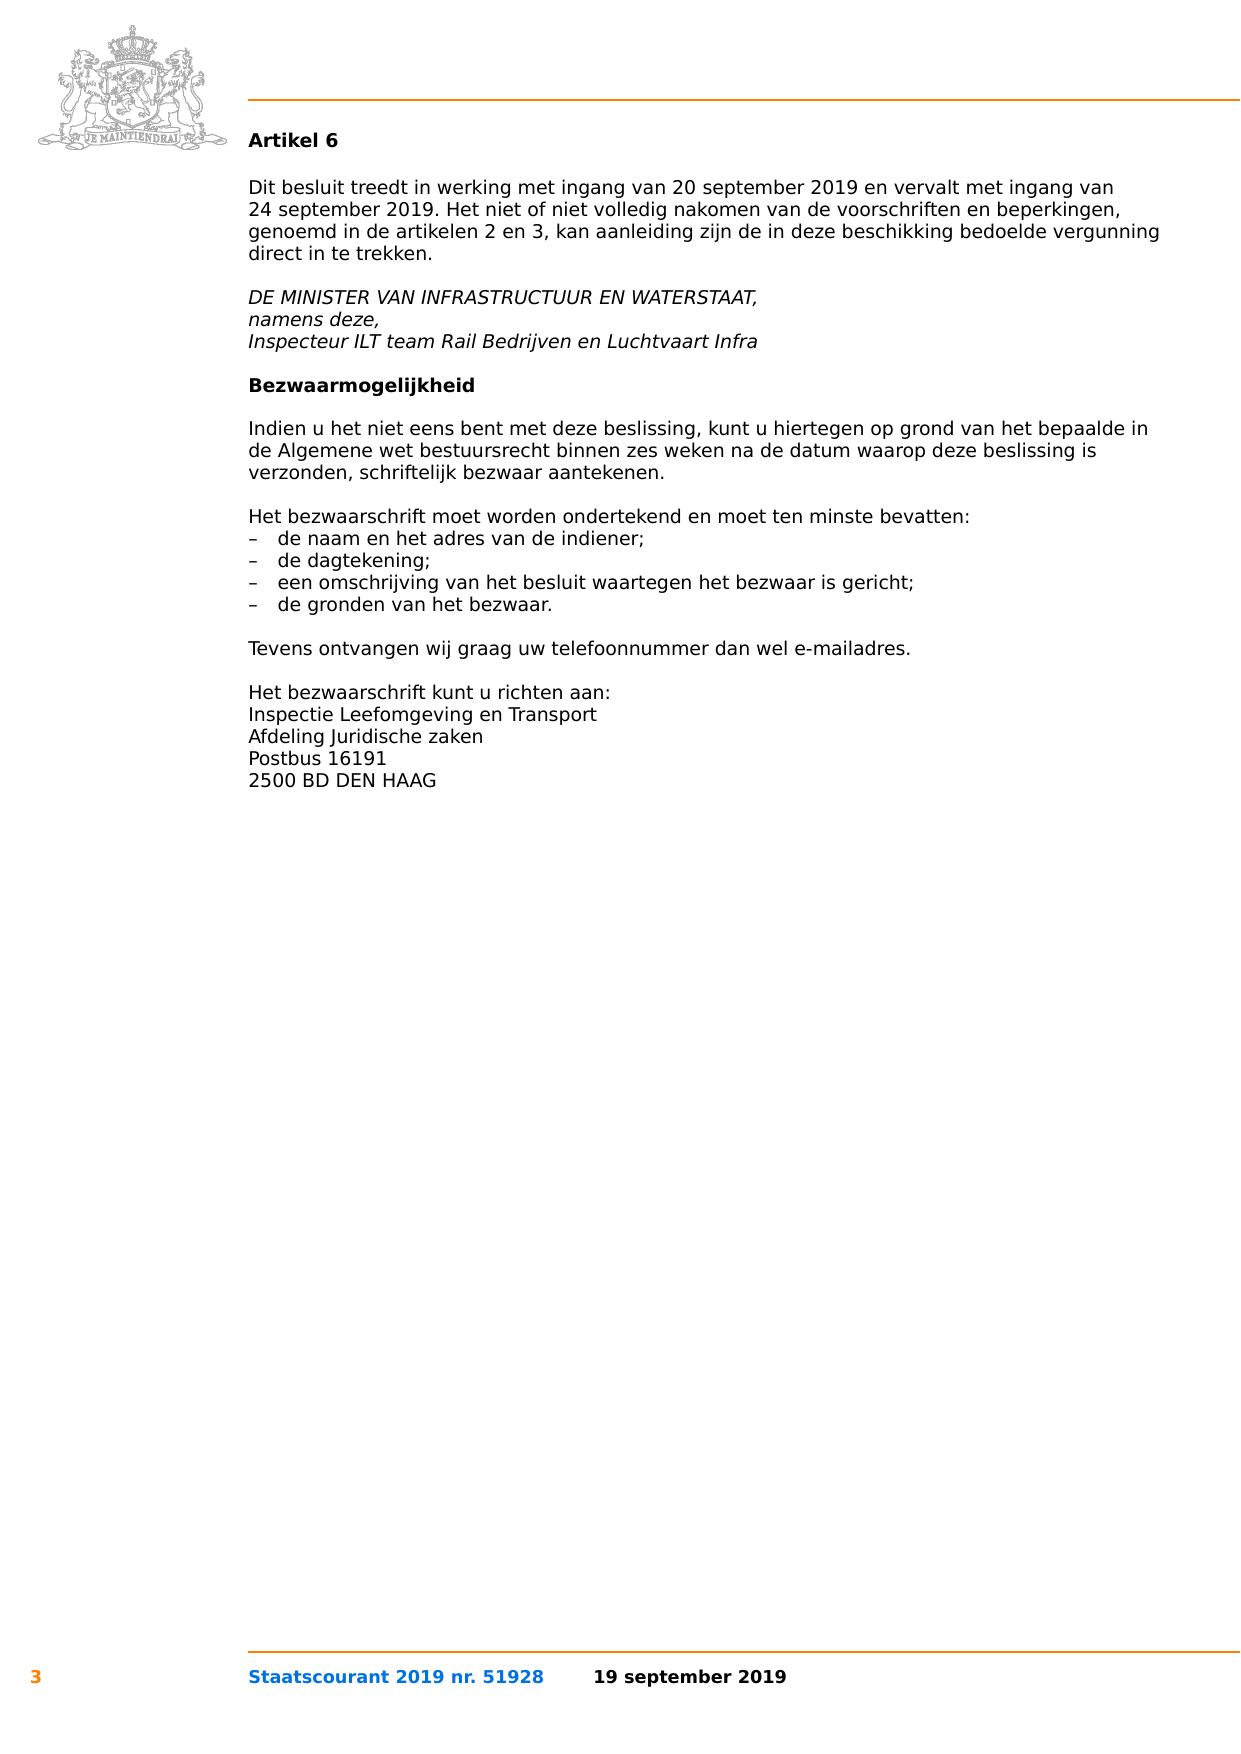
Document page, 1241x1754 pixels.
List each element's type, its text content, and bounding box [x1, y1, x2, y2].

text Afdeling Juridische zaken [248, 726, 1163, 748]
picture [38, 25, 227, 150]
text – de naam en het adres van de indiener; [248, 528, 1163, 550]
text 2500 BD DEN HAAG [248, 770, 1163, 792]
subtitle Artikel 6 [248, 130, 1163, 152]
text – een omschrijving van het besluit waartegen het bezwaar is gericht; [248, 572, 1163, 594]
text Indien u het niet eens bent met deze beslissing, kunt u hiertegen op grond van het bepaalde in de Algemene wet bestuursrecht binnen zes weken na de datum waarop deze beslissing is verzonden, schriftelijk bezwaar aantekenen. [248, 418, 1163, 484]
text – de dagtekening; [248, 550, 1163, 572]
text Dit besluit treedt in werking met ingang van 20 september 2019 en vervalt met ingang van 24 september 2019. Het niet of niet volledig nakomen van de voorschriften en beperkingen, genoemd in de artikelen 2 en 3, kan aanleiding zijn de in deze beschikking bedoelde vergunning direct in te trekken. [248, 177, 1163, 265]
text Het bezwaarschrift kunt u richten aan: [248, 682, 1163, 704]
text Inspectie Leefomgeving en Transport [248, 704, 1163, 726]
text – de gronden van het bezwaar. [248, 594, 1163, 616]
text Bezwaarmogelijkheid [248, 374, 1163, 396]
text Postbus 16191 [248, 748, 1163, 770]
text Tevens ontvangen wij graag uw telefoonnummer dan wel e-mailadres. [248, 638, 1163, 660]
text Het bezwaarschrift moet worden ondertekend en moet ten minste bevatten: [248, 506, 1163, 528]
text DE MINISTER VAN INFRASTRUCTUUR EN WATERSTAAT, namens deze, Inspecteur ILT team Rail Bedrijven en Luchtvaart Infra [248, 287, 1163, 353]
